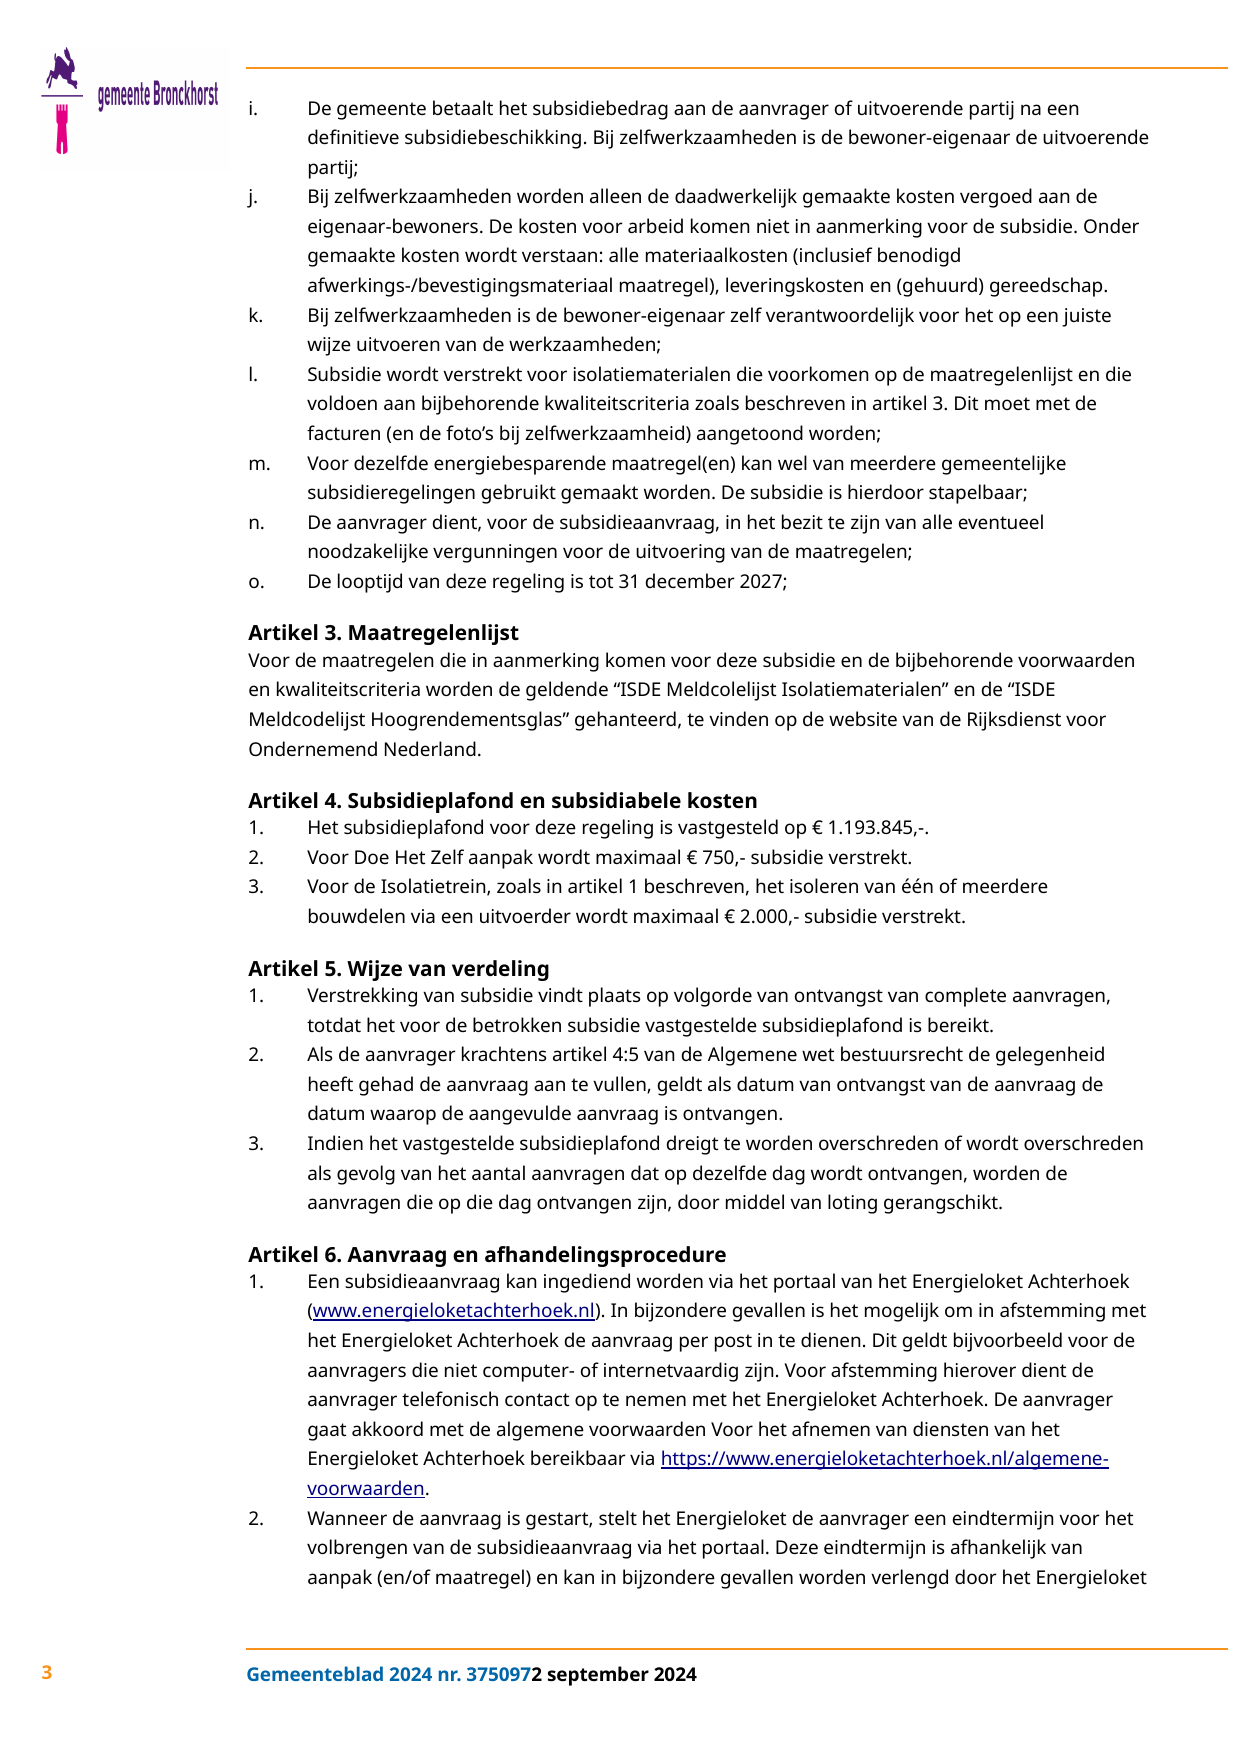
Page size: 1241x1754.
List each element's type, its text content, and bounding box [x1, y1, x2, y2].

list De looptijd van deze regeling is tot 31 december 2027; [248, 568, 1152, 594]
list De aanvrager dient, voor de subsidieaanvraag, in het bezit te zijn van alle eventueel noodzakelijke vergunningen voor de uitvoering van de maatregelen; [248, 509, 1152, 564]
list Subsidie wordt verstrekt voor isolatiematerialen die voorkomen op de maatregelenlijst en die voldoen aan bijbehorende kwaliteitscriteria zoals beschreven in artikel 3. Dit moet met de facturen (en de foto’s bij zelfwerkzaamheid) aangetoond worden; [248, 361, 1152, 446]
list Voor dezelfde energiebesparende maatregel(en) kan wel van meerdere gemeentelijke subsidieregelingen gebruikt gemaakt worden. De subsidie is hierdoor stapelbaar; [248, 450, 1152, 505]
list Als de aanvrager krachtens artikel 4:5 van de Algemene wet bestuursrecht de gelegenheid heeft gehad de aanvraag aan te vullen, geldt als datum van ontvangst van de aanvraag de datum waarop de aangevulde aanvraag is ontvangen. [248, 1041, 1152, 1126]
list Bij zelfwerkzaamheden worden alleen de daadwerkelijk gemaakte kosten vergoed aan de eigenaar-bewoners. De kosten voor arbeid komen niet in aanmerking voor de subsidie. Onder gemaakte kosten wordt verstaan: alle materiaalkosten (inclusief benodigd afwerkings-/bevestigingsmateriaal maatregel), leveringskosten en (gehuurd) gereedschap. [248, 183, 1152, 298]
list De gemeente betaalt het subsidiebedrag aan de aanvrager of uitvoerende partij na een definitieve subsidiebeschikking. Bij zelfwerkzaamheden is de bewoner-eigenaar de uitvoerende partij; [248, 95, 1152, 180]
list Verstrekking van subsidie vindt plaats op volgorde van ontvangst van complete aanvragen, totdat het voor de betrokken subsidie vastgestelde subsidieplafond is bereikt. [248, 982, 1152, 1037]
text Artikel 5. Wijze van verdeling [248, 954, 1152, 982]
text Artikel 4. Subsidieplafond en subsidiabele kosten [248, 786, 1152, 814]
list Bij zelfwerkzaamheden is de bewoner-eigenaar zelf verantwoordelijk voor het op een juiste wijze uitvoeren van de werkzaamheden; [248, 302, 1152, 357]
list Een subsidieaanvraag kan ingediend worden via het portaal van het Energieloket Achterhoek (www.energieloketachterhoek.nl). In bijzondere gevallen is het mogelijk om in afstemming met het Energieloket Achterhoek de aanvraag per post in te dienen. Dit geldt bijvoorbeeld voor de aanvragers die niet computer- of internetvaardig zijn. Voor afstemming hierover dient de aanvrager telefonisch contact op te nemen met het Energieloket Achterhoek. De aanvrager gaat akkoord met de algemene voorwaarden Voor het afnemen van diensten van het Energieloket Achterhoek bereikbaar via https://www.energieloketachterhoek.nl/algemene-voorwaarden. [248, 1268, 1152, 1501]
text Artikel 6. Aanvraag en afhandelingsprocedure [248, 1240, 1152, 1268]
list Het subsidieplafond voor deze regeling is vastgesteld op € 1.193.845,-. [248, 814, 1152, 840]
list Voor Doe Het Zelf aanpak wordt maximaal € 750,- subsidie verstrekt. [248, 844, 1152, 870]
list Wanneer de aanvraag is gestart, stelt het Energieloket de aanvrager een eindtermijn voor het volbrengen van de subsidieaanvraag via het portaal. Deze eindtermijn is afhankelijk van aanpak (en/of maatregel) en kan in bijzondere gevallen worden verlengd door het Energieloket [248, 1505, 1152, 1590]
list Voor de Isolatietrein, zoals in artikel 1 beschreven, het isoleren van één of meerdere bouwdelen via een uitvoerder wordt maximaal € 2.000,- subsidie verstrekt. [248, 874, 1152, 929]
list Indien het vastgestelde subsidieplafond dreigt te worden overschreden of wordt overschreden als gevolg van het aantal aanvragen dat op dezelfde dag wordt ontvangen, worden de aanvragen die op die dag ontvangen zijn, door middel van loting gerangschikt. [248, 1130, 1152, 1215]
picture [41, 47, 231, 172]
text Voor de maatregelen die in aanmerking komen voor deze subsidie en de bijbehorende voorwaarden en kwaliteitscriteria worden de geldende “ISDE Meldcolelijst Isolatiematerialen” en de “ISDE Meldcodelijst Hoogrendementsglas” gehanteerd, te vinden op de website van de Rijksdienst voor Ondernemend Nederland. [248, 647, 1152, 761]
text Artikel 3. Maatregelenlijst [248, 618, 1152, 647]
